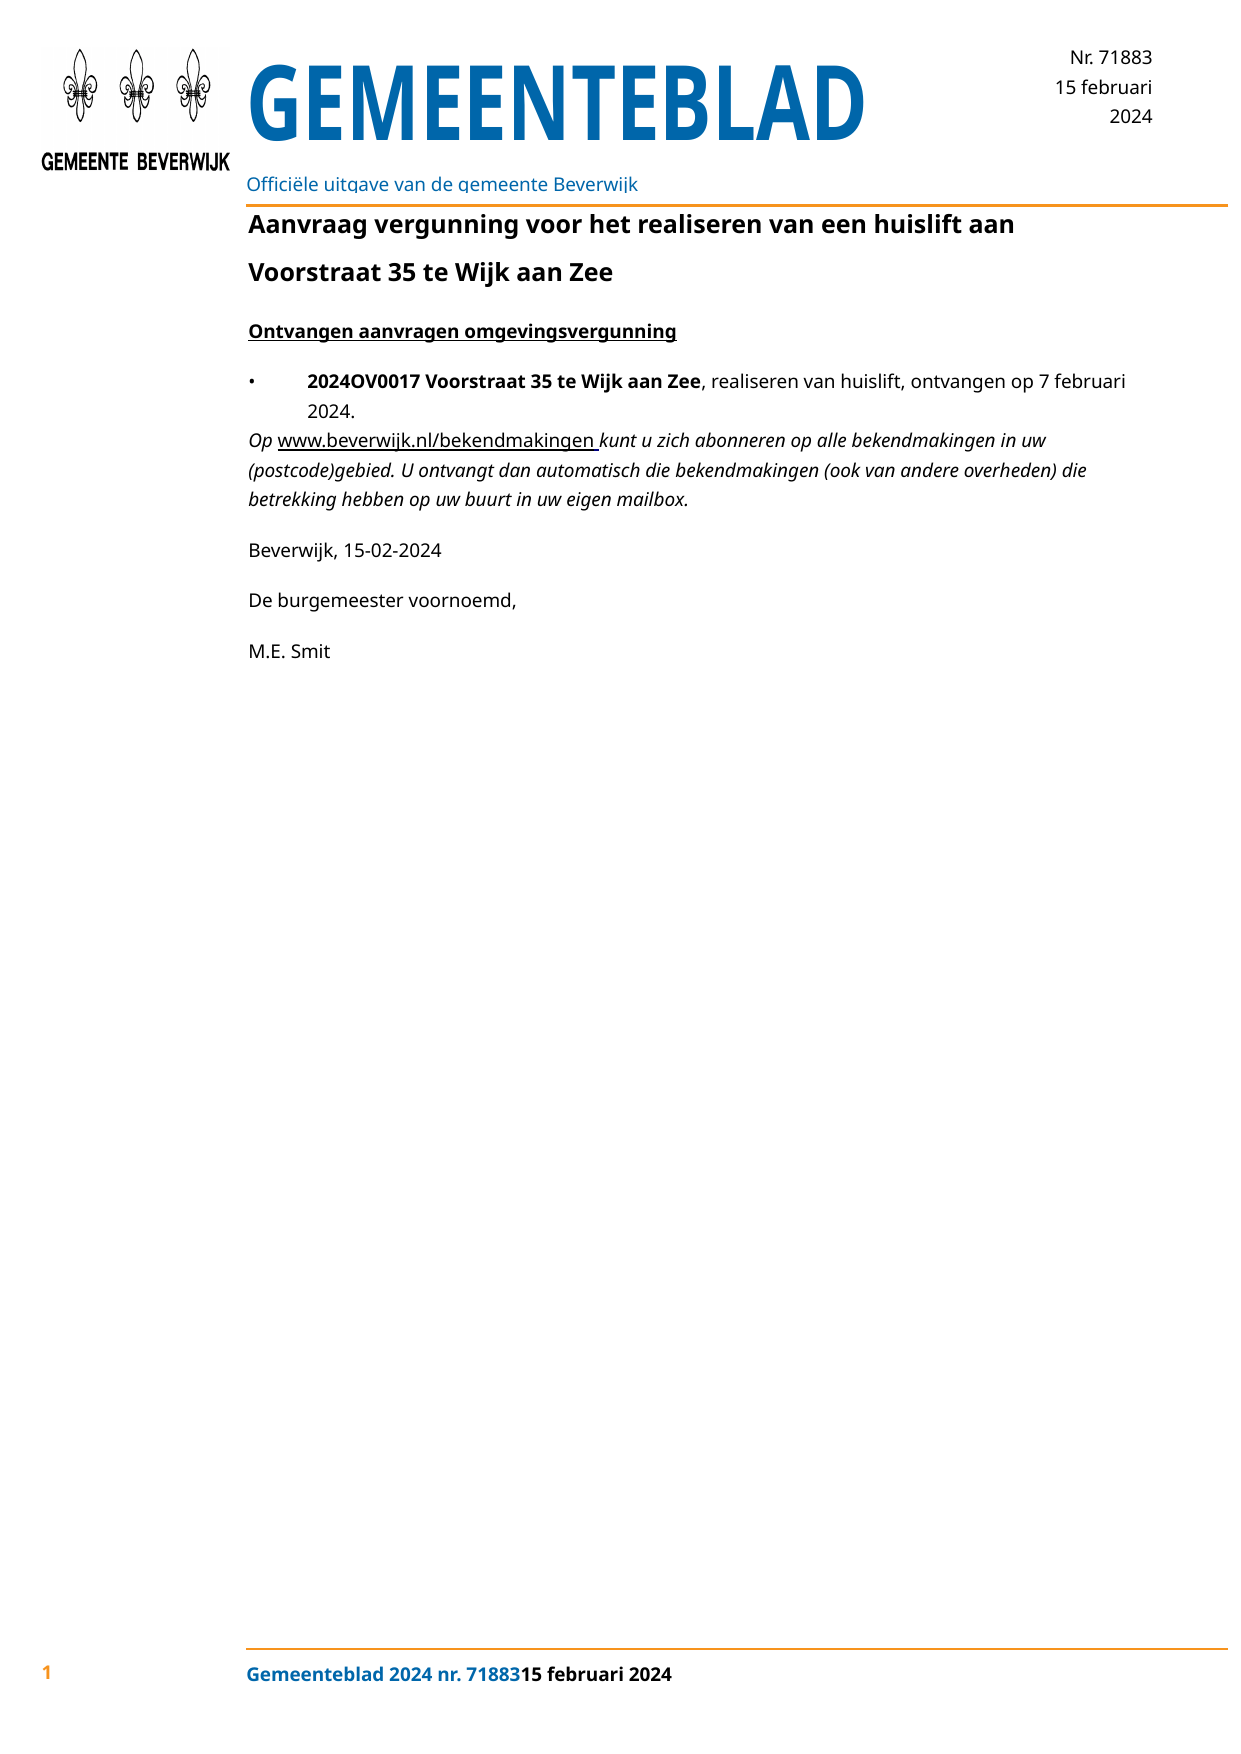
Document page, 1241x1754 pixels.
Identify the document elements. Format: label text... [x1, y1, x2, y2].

text Aanvraag vergunning voor het realiseren van een huislift aan Voorstraat 35 te Wijk aan Zee [248, 207, 1152, 288]
text M.E. Smit [248, 638, 1152, 664]
text De burgemeester voornoemd, [248, 587, 1152, 613]
text Ontvangen aanvragen omgevingsvergunning [248, 318, 1152, 344]
list 2024OV0017 Voorstraat 35 te Wijk aan Zee, realiseren van huislift, ontvangen op 7 februari 2024. [248, 368, 1152, 424]
text Beverwijk, 15-02-2024 [248, 537, 1152, 563]
picture [41, 47, 231, 172]
text Op www.beverwijk.nl/bekendmakingen kunt u zich abonneren op alle bekendmakingen in uw (postcode)gebied. U ontvangt dan automatisch die bekendmakingen (ook van andere overheden) die betrekking hebben op uw buurt in uw eigen mailbox. [248, 427, 1152, 512]
